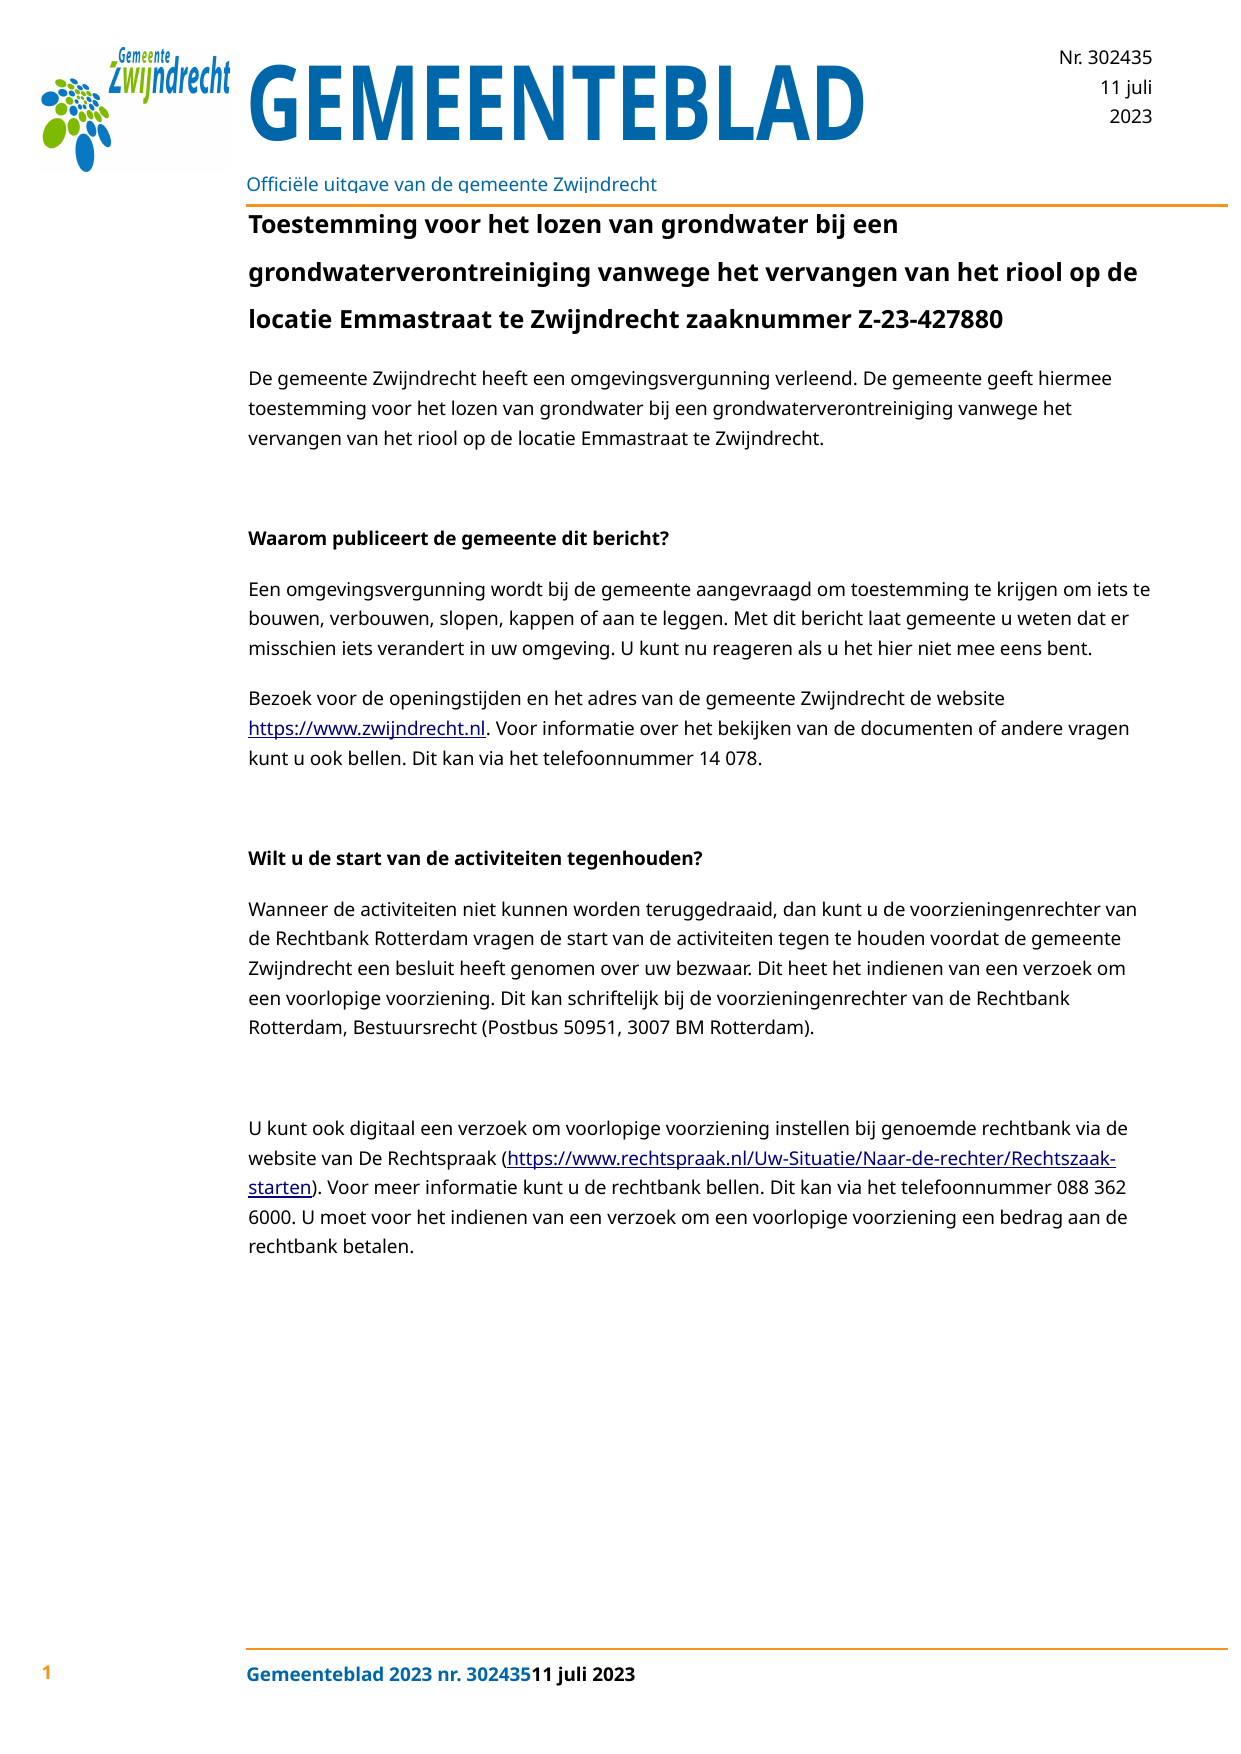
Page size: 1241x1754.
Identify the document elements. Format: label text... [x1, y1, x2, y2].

text Bezoek voor de openingstijden en het adres van de gemeente Zwijndrecht de website https://www.zwijndrecht.nl. Voor informatie over het bekijken van de documenten of andere vragen kunt u ook bellen. Dit kan via het telefoonnummer 14 078. [248, 686, 1152, 770]
text Waarom publiceert de gemeente dit bericht? [248, 526, 1152, 551]
text Een omgevingsvergunning wordt bij de gemeente aangevraagd om toestemming te krijgen om iets te bouwen, verbouwen, slopen, kappen of aan te leggen. Met dit bericht laat gemeente u weten dat er misschien iets verandert in uw omgeving. U kunt nu reageren als u het hier niet mee eens bent. [248, 576, 1152, 661]
text Toestemming voor het lozen van grondwater bij een grondwaterverontreiniging vanwege het vervangen van het riool op de locatie Emmastraat te Zwijndrecht zaaknummer Z-23-427880 [248, 207, 1152, 336]
text Wanneer de activiteiten niet kunnen worden teruggedraaid, dan kunt u de voorzieningenrechter van de Rechtbank Rotterdam vragen de start van de activiteiten tegen te houden voordat de gemeente Zwijndrecht een besluit heeft genomen over uw bezwaar. Dit heet het indienen van een verzoek om een voorlopige voorziening. Dit kan schriftelijk bij de voorzieningenrechter van de Rechtbank Rotterdam, Bestuursrecht (Postbus 50951, 3007 BM Rotterdam). [248, 896, 1152, 1040]
text De gemeente Zwijndrecht heeft een omgevingsvergunning verleend. De gemeente geeft hiermee toestemming voor het lozen van grondwater bij een grondwaterverontreiniging vanwege het vervangen van het riool op de locatie Emmastraat te Zwijndrecht. [248, 366, 1152, 450]
text U kunt ook digitaal een verzoek om voorlopige voorziening instellen bij genoemde rechtbank via de website van De Rechtspraak (https://www.rechtspraak.nl/Uw-Situatie/Naar-de-rechter/Rechtszaak-starten). Voor meer informatie kunt u de rechtbank bellen. Dit kan via het telefoonnummer 088 362 6000. U moet voor het indienen van een verzoek om een voorlopige voorziening een bedrag aan de rechtbank betalen. [248, 1115, 1152, 1259]
picture [41, 47, 231, 172]
text Wilt u de start van de activiteiten tegenhouden? [248, 846, 1152, 871]
